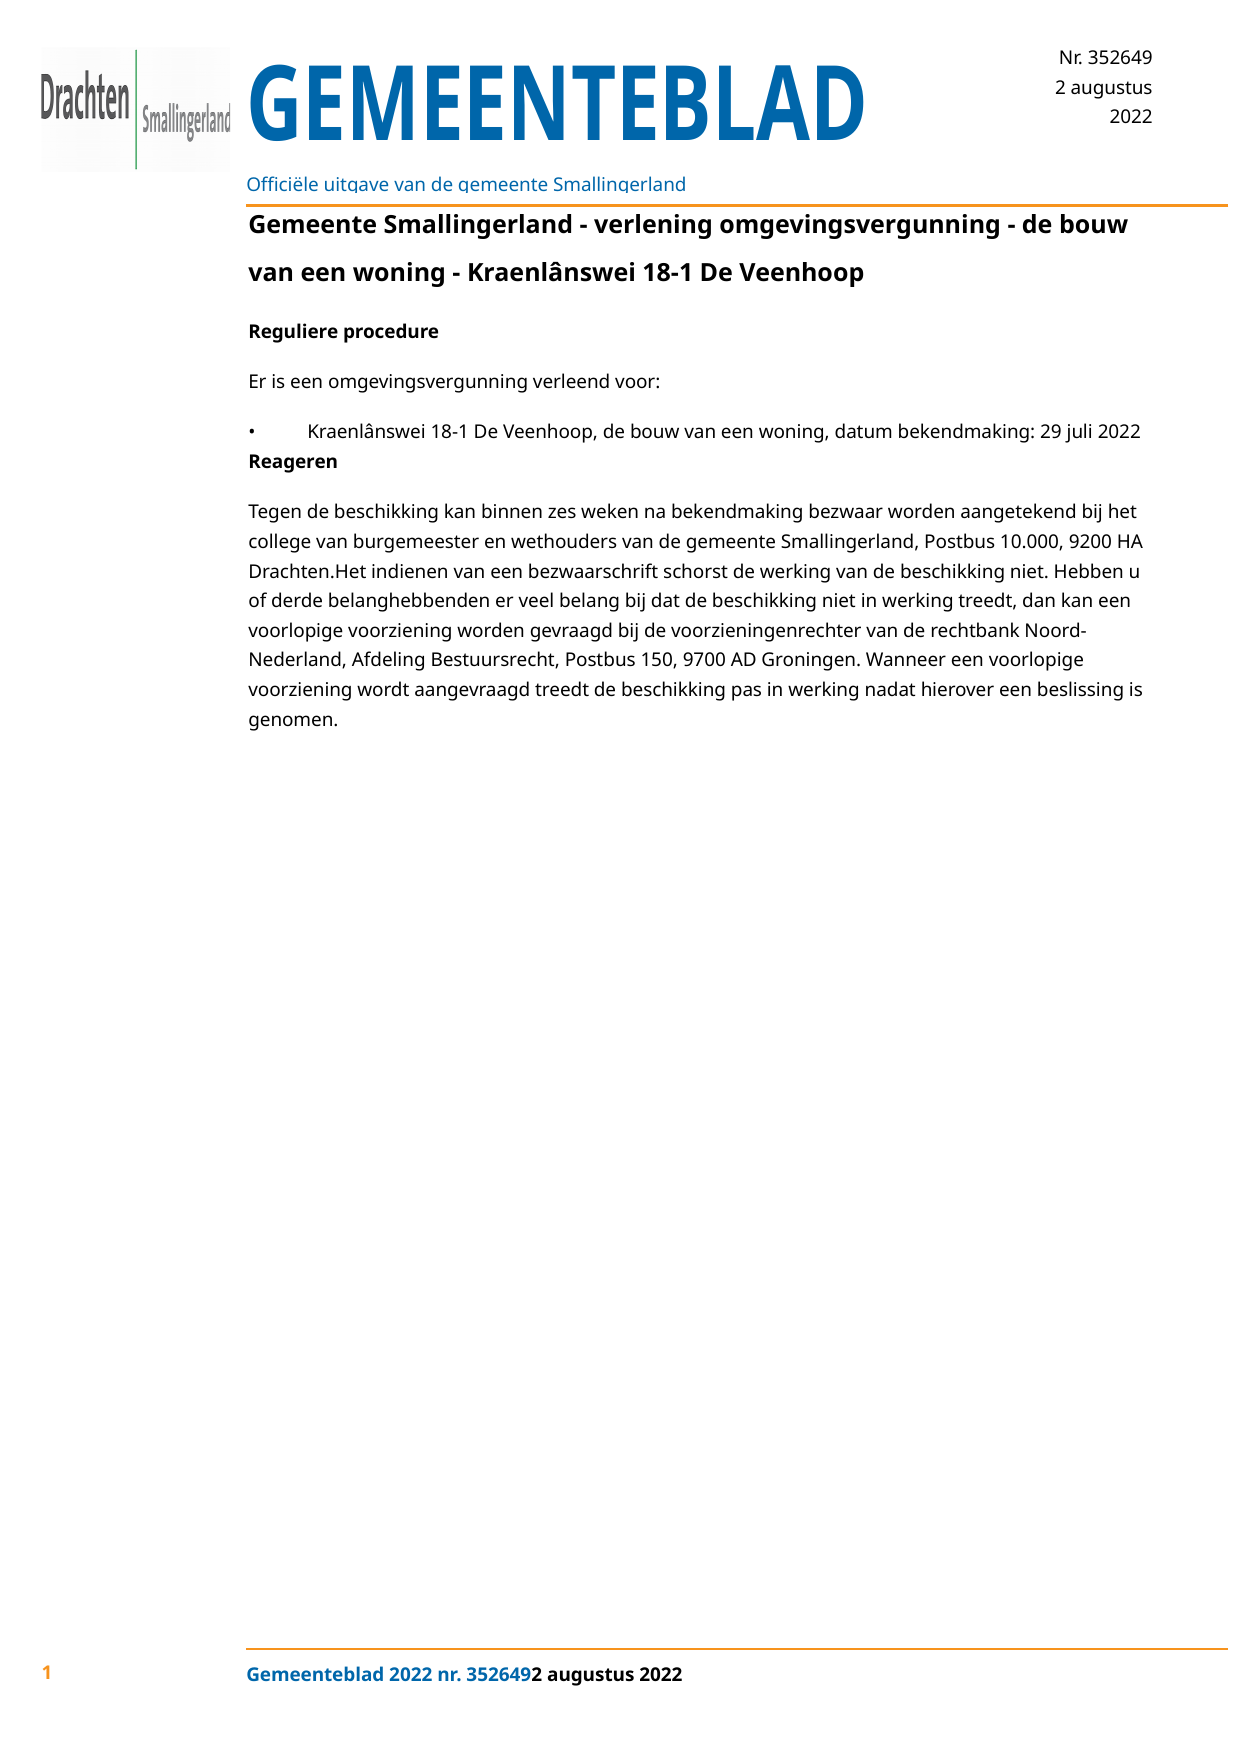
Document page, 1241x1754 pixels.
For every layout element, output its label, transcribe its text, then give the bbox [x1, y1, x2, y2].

text Er is een omgevingsvergunning verleend voor: [248, 368, 1152, 394]
text Gemeente Smallingerland - verlening omgevingsvergunning - de bouw van een woning - Kraenlânswei 18-1 De Veenhoop [248, 207, 1152, 288]
list Kraenlânswei 18-1 De Veenhoop, de bouw van een woning, datum bekendmaking: 29 juli 2022 [248, 419, 1152, 444]
picture [41, 47, 231, 172]
text Reguliere procedure [248, 318, 1152, 344]
text Reageren [248, 448, 1152, 474]
text Tegen de beschikking kan binnen zes weken na bekendmaking bezwaar worden aangetekend bij het college van burgemeester en wethouders van de gemeente Smallingerland, Postbus 10.000, 9200 HA Drachten.Het indienen van een bezwaarschrift schorst de werking van de beschikking niet. Hebben u of derde belanghebbenden er veel belang bij dat de beschikking niet in werking treedt, dan kan een voorlopige voorziening worden gevraagd bij de voorzieningenrechter van de rechtbank Noord-Nederland, Afdeling Bestuursrecht, Postbus 150, 9700 AD Groningen. Wanneer een voorlopige voorziening wordt aangevraagd treedt de beschikking pas in werking nadat hierover een beslissing is genomen. [248, 499, 1152, 732]
